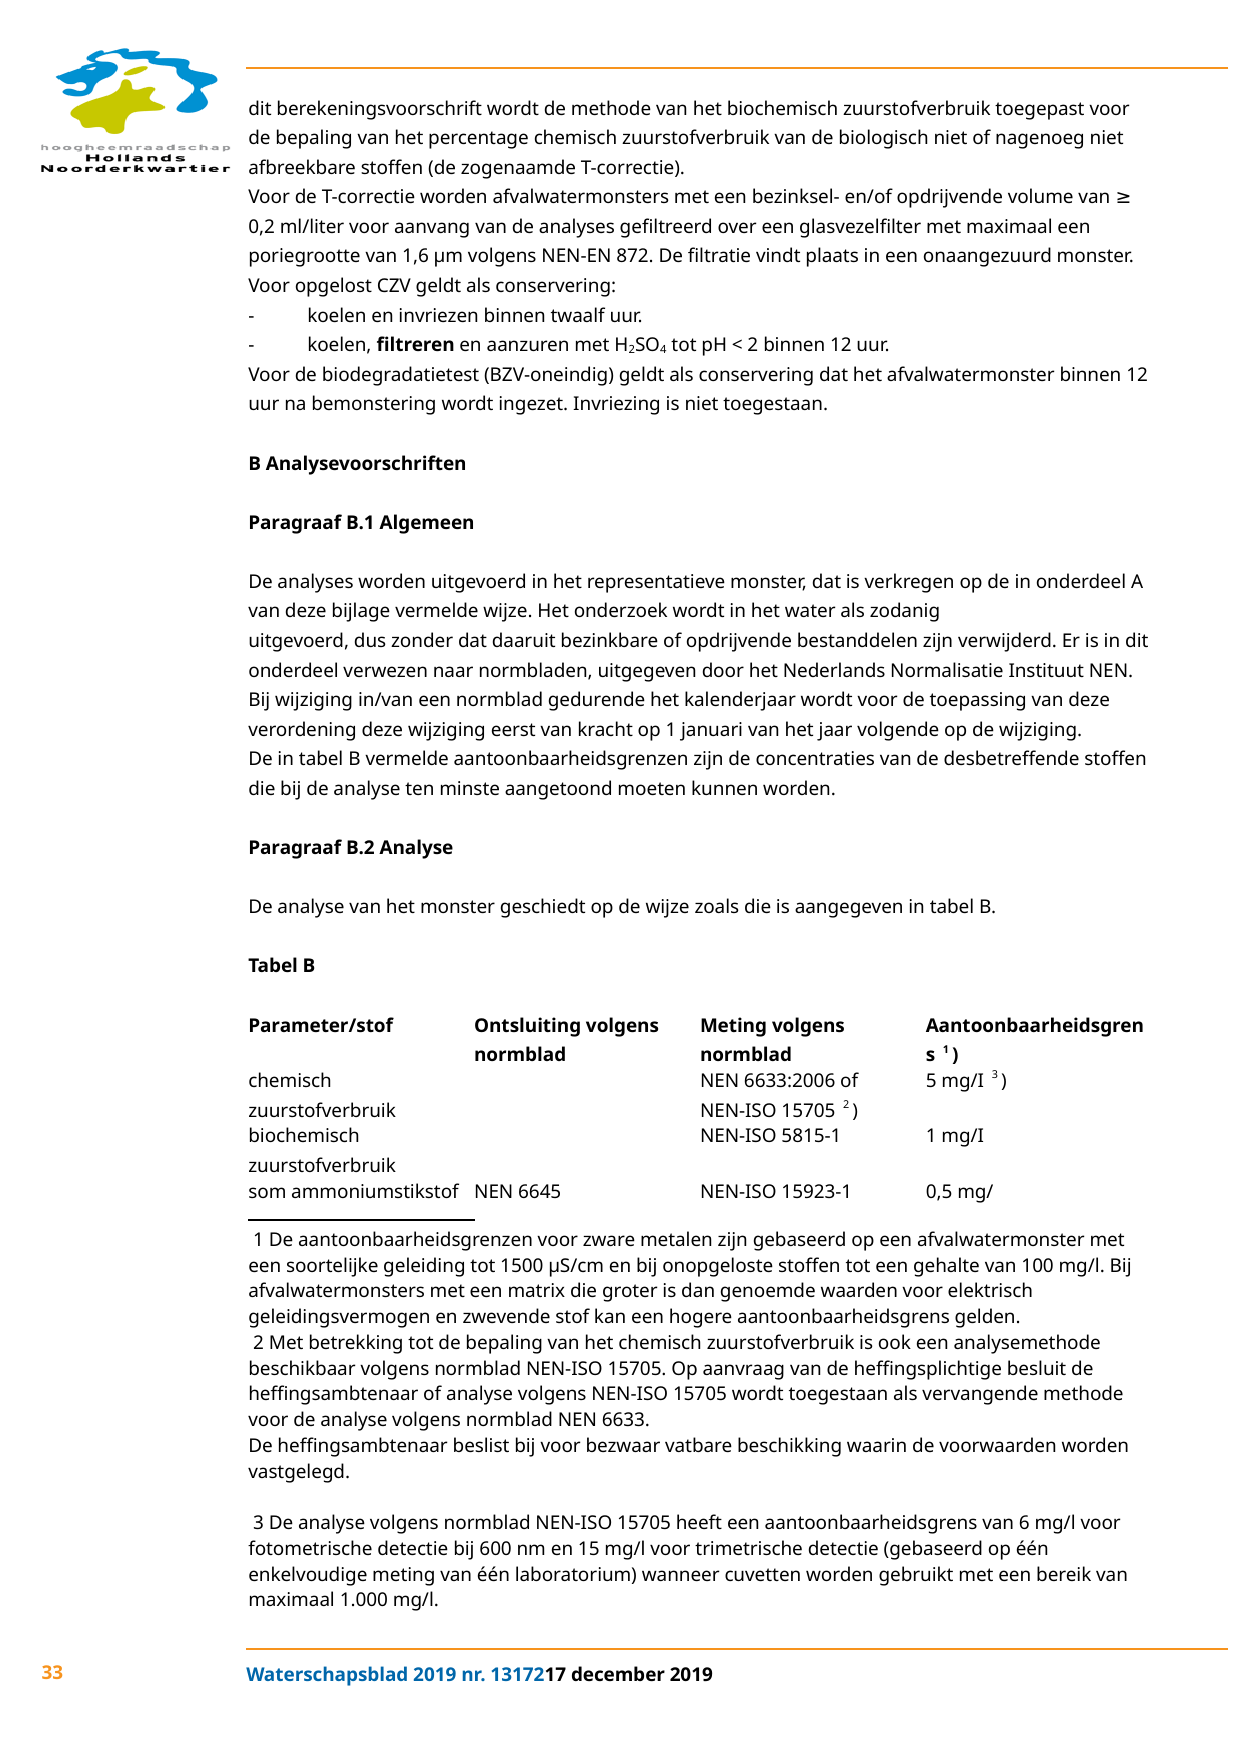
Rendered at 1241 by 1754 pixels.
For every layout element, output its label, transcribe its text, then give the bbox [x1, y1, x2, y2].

table_cell 1 mg/I [926, 1123, 1152, 1178]
text De in tabel B vermelde aantoonbaarheidsgrenzen zijn de concentraties van de desbetreffende stoffen die bij de analyse ten minste aangetoond moeten kunnen worden. [248, 746, 1152, 801]
table_cell 0,5 mg/ [926, 1178, 1152, 1204]
table_header Aantoonbaarheidsgrens ) [926, 1012, 1152, 1067]
table_header Ontsluiting volgens normblad [474, 1012, 700, 1067]
table_cell [474, 1123, 700, 1178]
text Voor de T-correctie worden afvalwatermonsters met een bezinksel- en/of opdrijvende volume van ≥ 0,2 ml/liter voor aanvang van de analyses gefiltreerd over een glasvezelfilter met maximaal een poriegrootte van 1,6 µm volgens NEN-EN 872. De filtratie vindt plaats in een onaangezuurd monster. [248, 183, 1152, 268]
text B Analysevoorschriften [248, 450, 1152, 476]
text Paragraaf B.2 Analyse [248, 834, 1152, 860]
table_cell chemisch zuurstofverbruik [248, 1067, 474, 1123]
text Voor de biodegradatietest (BZV-oneindig) geldt als conservering dat het afvalwatermonster binnen 12 uur na bemonstering wordt ingezet. Invriezing is niet toegestaan. [248, 361, 1152, 416]
table_header Parameter/stof [248, 1012, 474, 1067]
list koelen en invriezen binnen twaalf uur. [248, 302, 1152, 328]
table_cell biochemisch zuurstofverbruik [248, 1123, 474, 1178]
text dit berekeningsvoorschrift wordt de methode van het biochemisch zuurstofverbruik toegepast voor de bepaling van het percentage chemisch zuurstofverbruik van de biologisch niet of nagenoeg niet afbreekbare stoffen (de zogenaamde T-correctie). [248, 95, 1152, 180]
picture [41, 47, 231, 172]
table_cell som ammoniumstikstof [248, 1178, 474, 1204]
text De analyse van het monster geschiedt op de wijze zoals die is aangegeven in tabel B. [248, 893, 1152, 919]
text Paragraaf B.1 Algemeen [248, 509, 1152, 535]
table_cell NEN-ISO 5815-1 [700, 1123, 926, 1178]
table_cell [474, 1067, 700, 1123]
list koelen, filtreren en aanzuren met H2SO4 tot pH < 2 binnen 12 uur. [248, 331, 1152, 357]
text uitgevoerd, dus zonder dat daaruit bezinkbare of opdrijvende bestanddelen zijn verwijderd. Er is in dit onderdeel verwezen naar normbladen, uitgegeven door het Nederlands Normalisatie Instituut NEN. Bij wijziging in/van een normblad gedurende het kalenderjaar wordt voor de toepassing van deze verordening deze wijziging eerst van kracht op 1 januari van het jaar volgende op de wijziging. [248, 627, 1152, 742]
text Voor opgelost CZV geldt als conservering: [248, 272, 1152, 298]
table_cell NEN 6645 [474, 1178, 700, 1204]
table_cell NEN-ISO 15923-1 [700, 1178, 926, 1204]
text Tabel B [248, 953, 1152, 978]
table_header Meting volgens normblad [700, 1012, 926, 1067]
table_cell 5 mg/I ) [926, 1067, 1152, 1123]
table_cell NEN 6633:2006 of NEN-ISO 15705 ) [700, 1067, 926, 1123]
text De analyses worden uitgevoerd in het representatieve monster, dat is verkregen op de in onderdeel A van deze bijlage vermelde wijze. Het onderzoek wordt in het water als zodanig [248, 568, 1152, 623]
